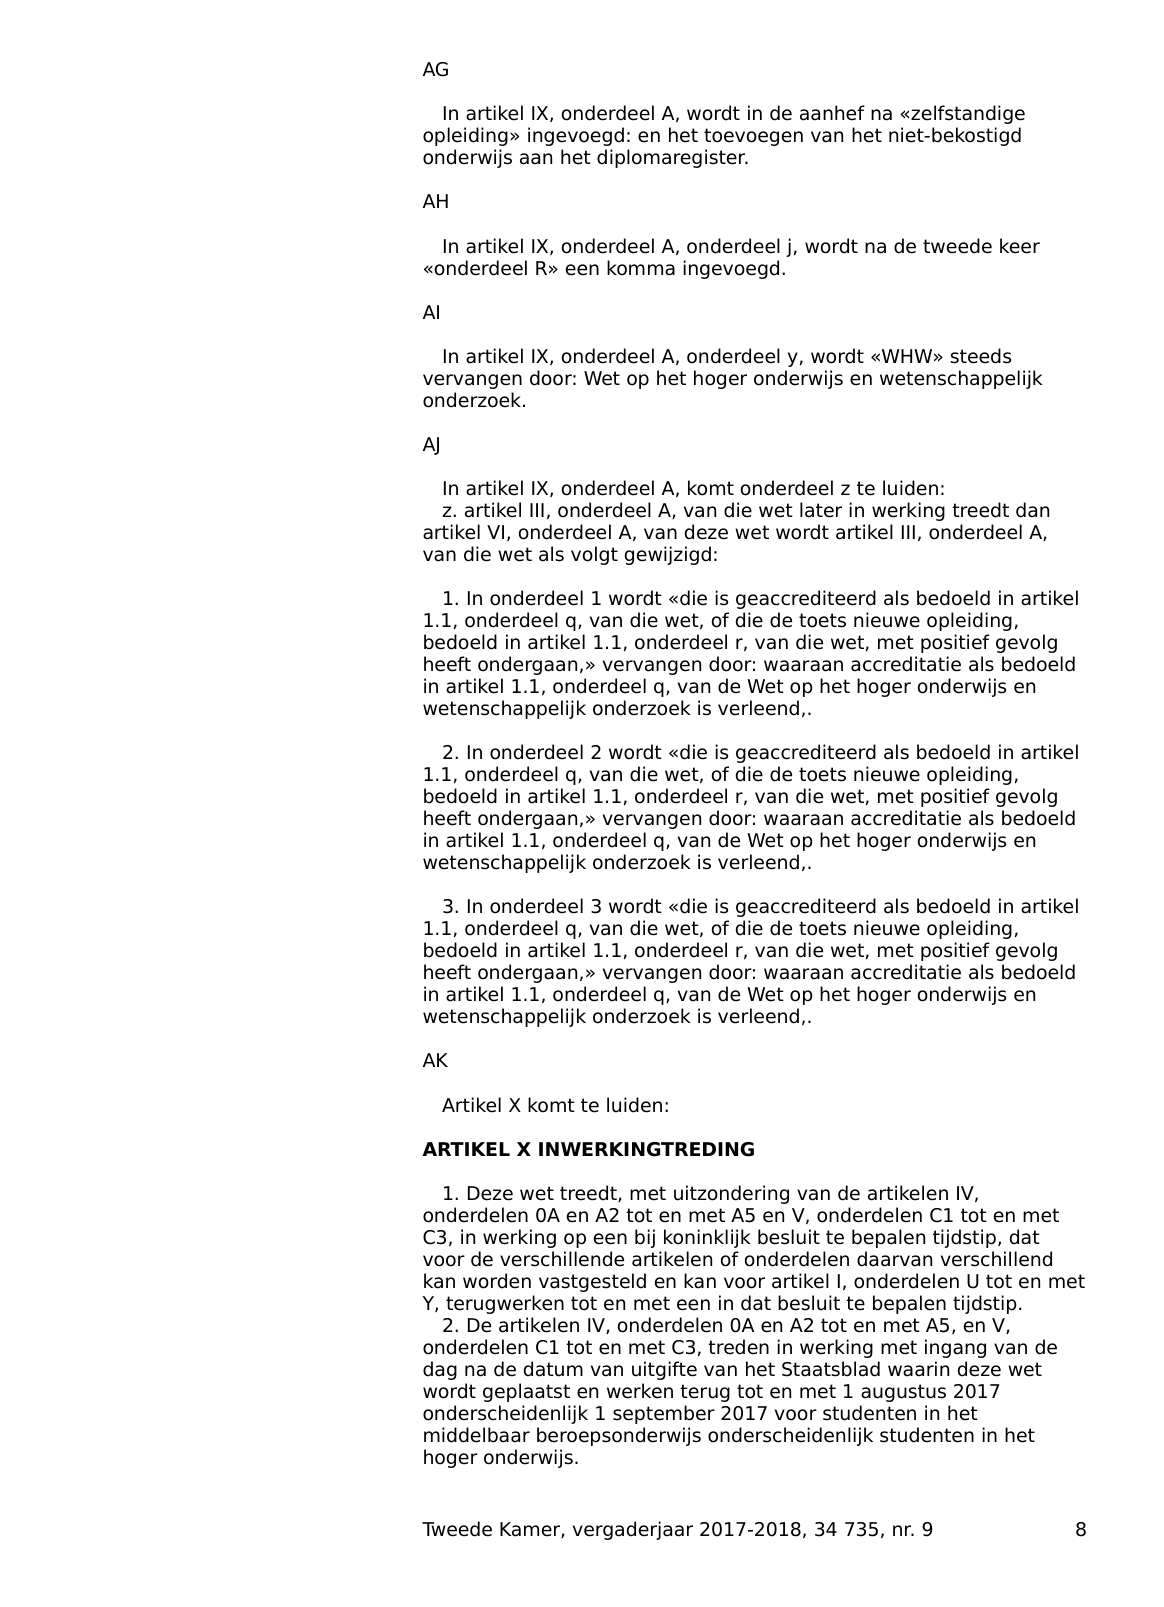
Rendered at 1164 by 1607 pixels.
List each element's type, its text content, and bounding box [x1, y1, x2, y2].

subtitle AK [422, 1050, 1087, 1072]
text 1. Deze wet treedt, met uitzondering van de artikelen IV, onderdelen 0A en A2 tot en met A5 en V, onderdelen C1 tot en met C3, in werking op een bij koninklijk besluit te bepalen tijdstip, dat voor de verschillende artikelen of onderdelen daarvan verschillend kan worden vastgesteld en kan voor artikel I, onderdelen U tot en met Y, terugwerken tot en met een in dat besluit te bepalen tijdstip. [422, 1183, 1087, 1315]
subtitle ARTIKEL X INWERKINGTREDING [422, 1139, 1087, 1161]
subtitle AG [422, 59, 1087, 81]
text z. artikel III, onderdeel A, van die wet later in werking treedt dan artikel VI, onderdeel A, van deze wet wordt artikel III, onderdeel A, van die wet als volgt gewijzigd: [422, 500, 1087, 566]
text Artikel X komt te luiden: [422, 1094, 1087, 1117]
subtitle AI [422, 302, 1087, 324]
text 2. In onderdeel 2 wordt «die is geaccrediteerd als bedoeld in artikel 1.1, onderdeel q, van die wet, of die de toets nieuwe opleiding, bedoeld in artikel 1.1, onderdeel r, van die wet, met positief gevolg heeft ondergaan,» vervangen door: waaraan accreditatie als bedoeld in artikel 1.1, onderdeel q, van de Wet op het hoger onderwijs en wetenschappelijk onderzoek is verleend,. [422, 742, 1087, 874]
text In artikel IX, onderdeel A, wordt in de aanhef na «zelfstandige opleiding» ingevoegd: en het toevoegen van het niet-bekostigd onderwijs aan het diplomaregister. [422, 103, 1087, 169]
text 1. In onderdeel 1 wordt «die is geaccrediteerd als bedoeld in artikel 1.1, onderdeel q, van die wet, of die de toets nieuwe opleiding, bedoeld in artikel 1.1, onderdeel r, van die wet, met positief gevolg heeft ondergaan,» vervangen door: waaraan accreditatie als bedoeld in artikel 1.1, onderdeel q, van de Wet op het hoger onderwijs en wetenschappelijk onderzoek is verleend,. [422, 588, 1087, 720]
text In artikel IX, onderdeel A, onderdeel y, wordt «WHW» steeds vervangen door: Wet op het hoger onderwijs en wetenschappelijk onderzoek. [422, 346, 1087, 412]
text 2. De artikelen IV, onderdelen 0A en A2 tot en met A5, en V, onderdelen C1 tot en met C3, treden in werking met ingang van de dag na de datum van uitgifte van het Staatsblad waarin deze wet wordt geplaatst en werken terug tot en met 1 augustus 2017 onderscheidenlijk 1 september 2017 voor studenten in het middelbaar beroepsonderwijs onderscheidenlijk studenten in het hoger onderwijs. [422, 1315, 1087, 1469]
text In artikel IX, onderdeel A, komt onderdeel z te luiden: [422, 478, 1087, 500]
subtitle AH [422, 191, 1087, 213]
text 3. In onderdeel 3 wordt «die is geaccrediteerd als bedoeld in artikel 1.1, onderdeel q, van die wet, of die de toets nieuwe opleiding, bedoeld in artikel 1.1, onderdeel r, van die wet, met positief gevolg heeft ondergaan,» vervangen door: waaraan accreditatie als bedoeld in artikel 1.1, onderdeel q, van de Wet op het hoger onderwijs en wetenschappelijk onderzoek is verleend,. [422, 896, 1087, 1028]
text In artikel IX, onderdeel A, onderdeel j, wordt na de tweede keer «onderdeel R» een komma ingevoegd. [422, 236, 1087, 279]
subtitle AJ [422, 434, 1087, 456]
